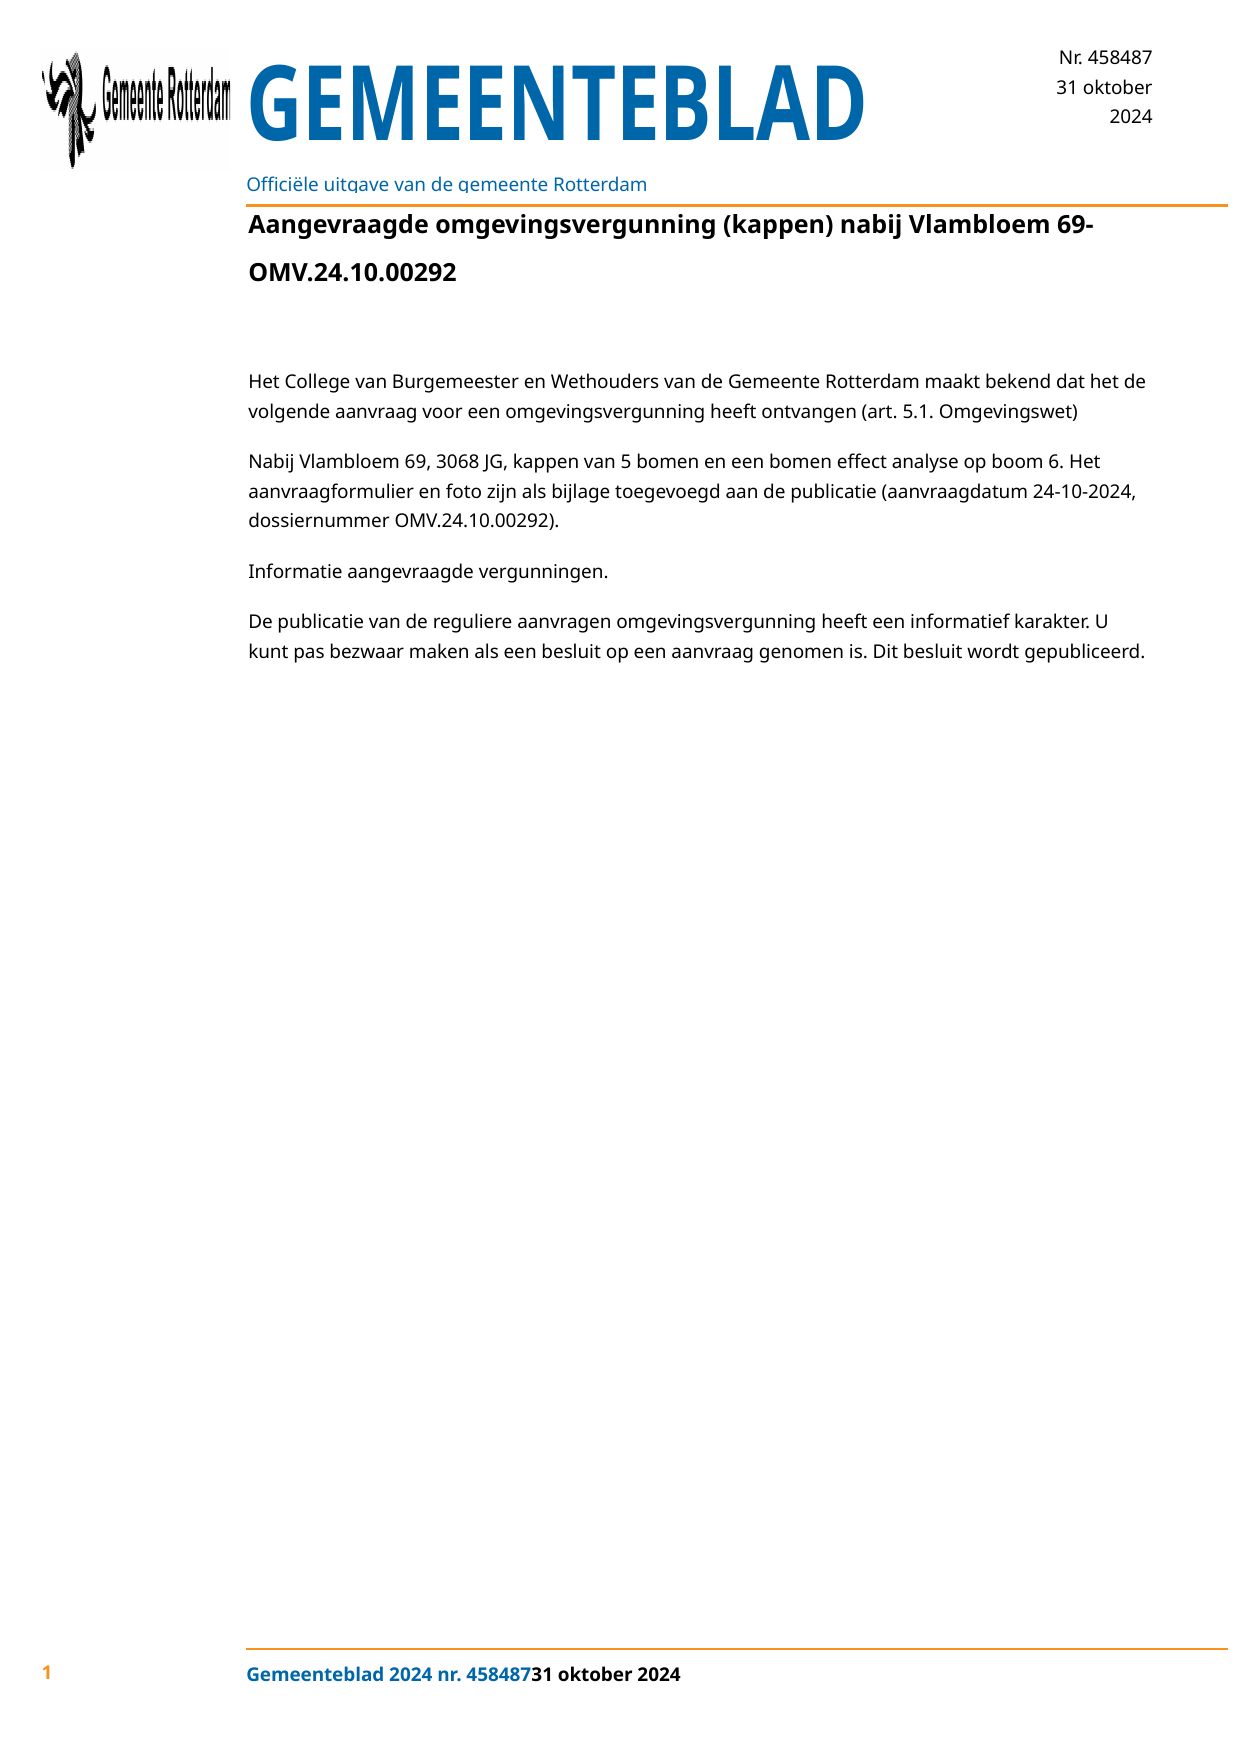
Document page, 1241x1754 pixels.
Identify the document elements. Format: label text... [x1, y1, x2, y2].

text De publicatie van de reguliere aanvragen omgevingsvergunning heeft een informatief karakter. U kunt pas bezwaar maken als een besluit op een aanvraag genomen is. Dit besluit wordt gepubliceerd. [248, 608, 1152, 664]
text Aangevraagde omgevingsvergunning (kappen) nabij Vlambloem 69- OMV.24.10.00292 [248, 207, 1152, 288]
text Nabij Vlambloem 69, 3068 JG, kappen van 5 bomen en een bomen effect analyse op boom 6. Het aanvraagformulier en foto zijn als bijlage toegevoegd aan de publicatie (aanvraagdatum 24-10-2024, dossiernummer OMV.24.10.00292). [248, 448, 1152, 533]
text Het College van Burgemeester en Wethouders van de Gemeente Rotterdam maakt bekend dat het de volgende aanvraag voor een omgevingsvergunning heeft ontvangen (art. 5.1. Omgevingswet) [248, 368, 1152, 424]
picture [41, 47, 231, 172]
text Informatie aangevraagde vergunningen. [248, 558, 1152, 584]
